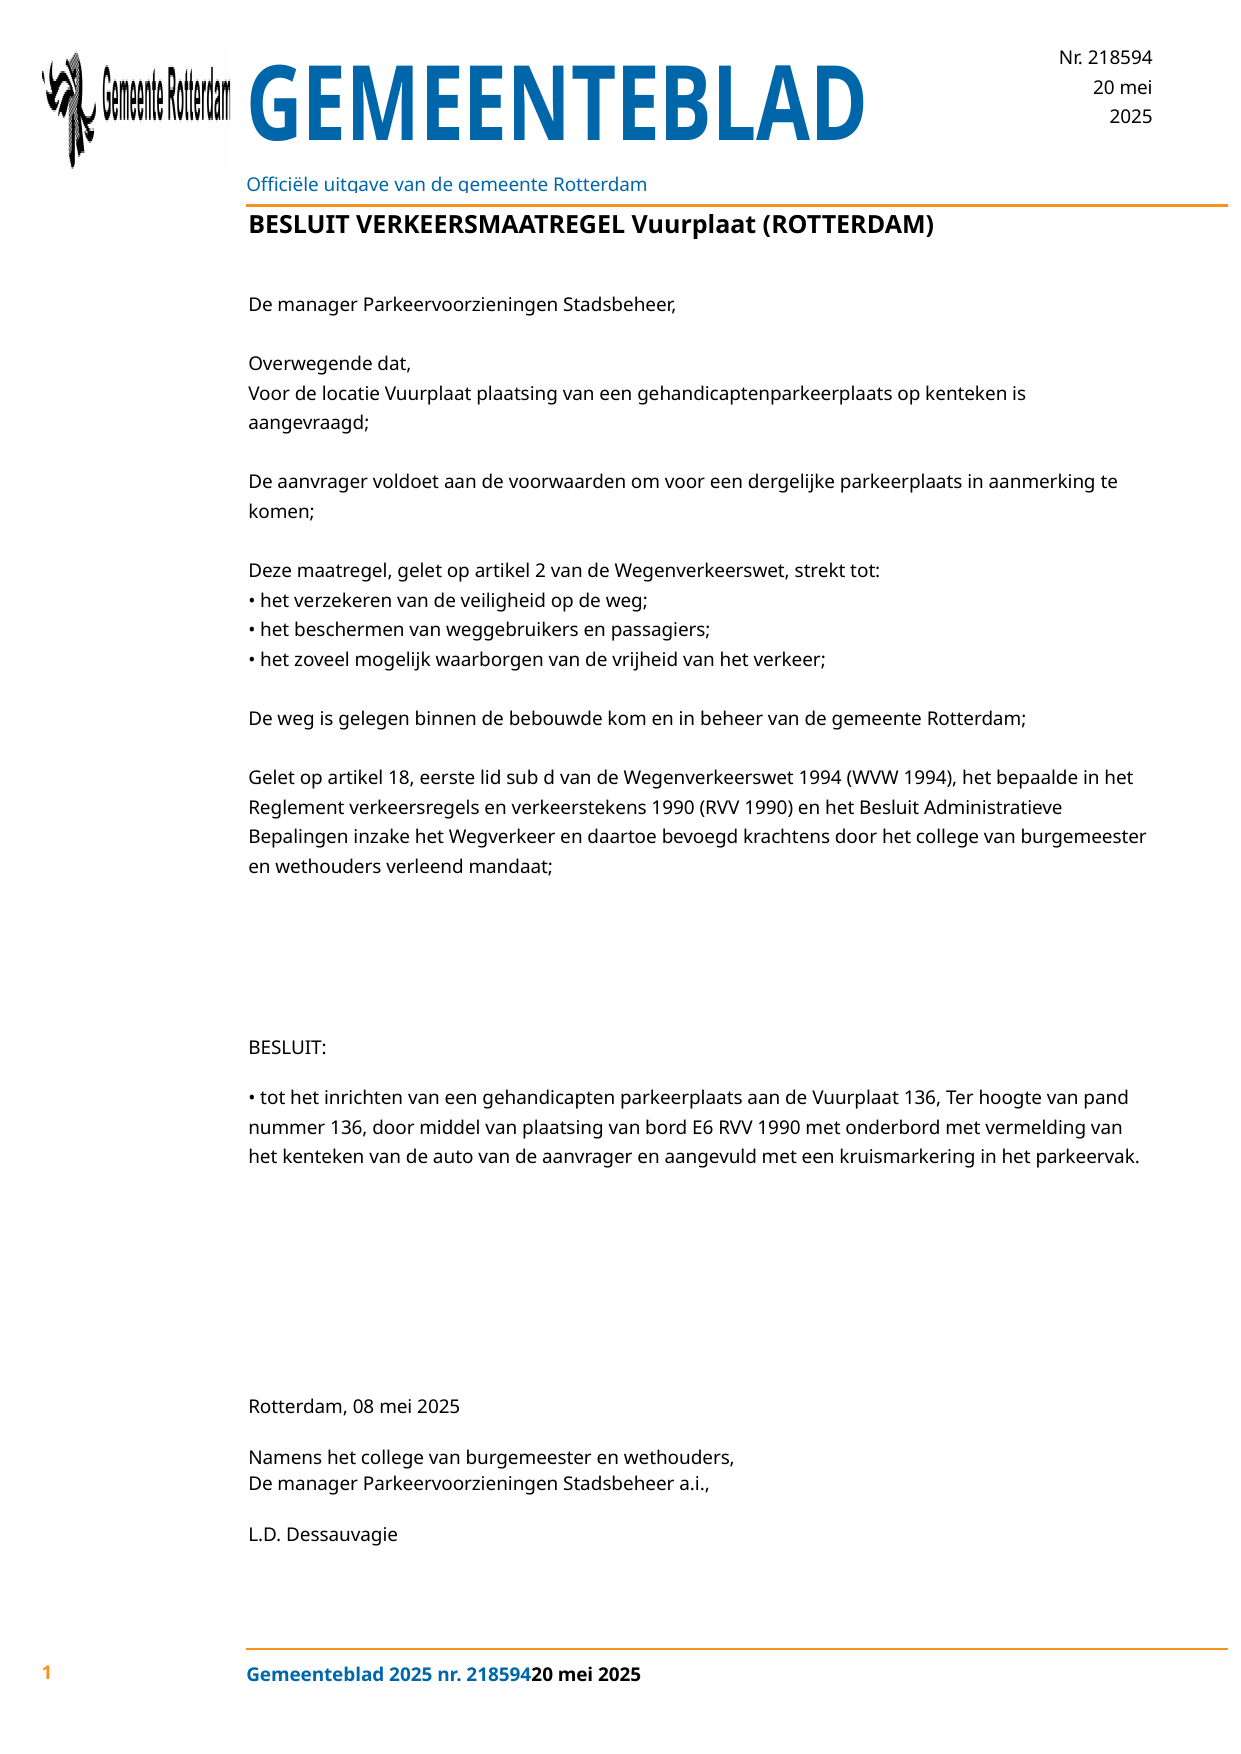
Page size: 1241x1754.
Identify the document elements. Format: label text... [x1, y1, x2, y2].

text • het zoveel mogelijk waarborgen van de vrijheid van het verkeer; [248, 646, 1152, 672]
text Namens het college van burgemeester en wethouders, [248, 1444, 1152, 1470]
picture [41, 47, 231, 172]
text De manager Parkeervoorzieningen Stadsbeheer, [248, 291, 1152, 317]
text BESLUIT VERKEERSMAATREGEL Vuurplaat (ROTTERDAM) [248, 207, 1152, 241]
text • het beschermen van weggebruikers en passagiers; [248, 616, 1152, 642]
text • het verzekeren van de veiligheid op de weg; [248, 587, 1152, 613]
text De aanvrager voldoet aan de voorwaarden om voor een dergelijke parkeerplaats in aanmerking te komen; [248, 468, 1152, 524]
text De weg is gelegen binnen de bebouwde kom en in beheer van de gemeente Rotterdam; [248, 705, 1152, 731]
text Rotterdam, 08 mei 2025 [248, 1393, 1152, 1419]
text Voor de locatie Vuurplaat plaatsing van een gehandicaptenparkeerplaats op kenteken is aangevraagd; [248, 380, 1152, 435]
text Deze maatregel, gelet op artikel 2 van de Wegenverkeerswet, strekt tot: [248, 557, 1152, 583]
text • tot het inrichten van een gehandicapten parkeerplaats aan de Vuurplaat 136, Ter hoogte van pand nummer 136, door middel van plaatsing van bord E6 RVV 1990 met onderbord met vermelding van het kenteken van de auto van de aanvrager en aangevuld met een kruismarkering in het parkeervak. [248, 1084, 1152, 1169]
text Overwegende dat, [248, 350, 1152, 376]
text De manager Parkeervoorzieningen Stadsbeheer a.i., [248, 1470, 1152, 1496]
text BESLUIT: [248, 1034, 1152, 1060]
text Gelet op artikel 18, eerste lid sub d van de Wegenverkeerswet 1994 (WVW 1994), het bepaalde in het Reglement verkeersregels en verkeerstekens 1990 (RVV 1990) en het Besluit Administratieve Bepalingen inzake het Wegverkeer en daartoe bevoegd krachtens door het college van burgemeester en wethouders verleend mandaat; [248, 764, 1152, 879]
text L.D. Dessauvagie [248, 1522, 1152, 1547]
